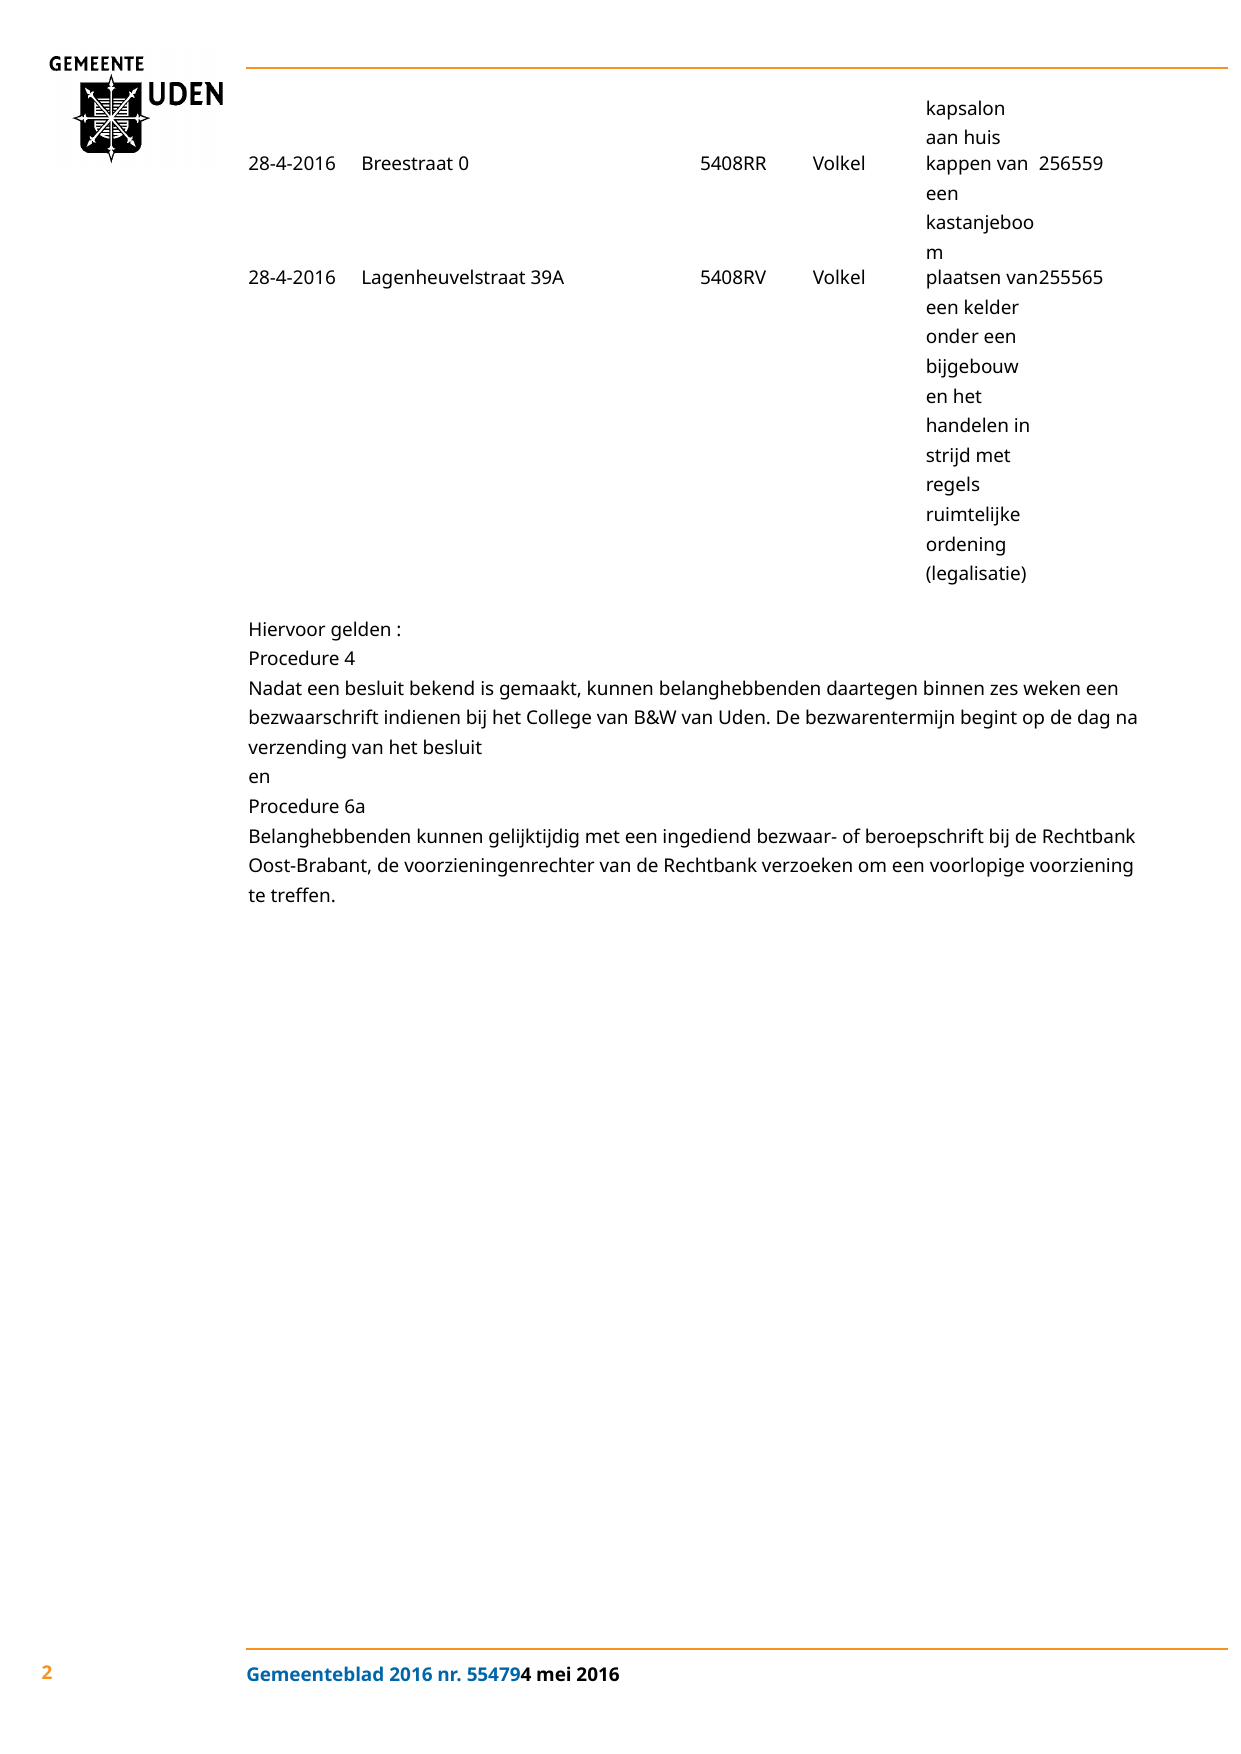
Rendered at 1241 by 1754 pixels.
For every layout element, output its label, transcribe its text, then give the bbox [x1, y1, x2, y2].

table_cell [1039, 95, 1152, 150]
table_cell 28-4-2016 [248, 265, 361, 586]
table_cell Breestraat 0 [361, 150, 700, 264]
table_cell 28-4-2016 [248, 150, 361, 264]
picture [41, 47, 231, 172]
table_cell [813, 95, 926, 150]
table_cell plaatsen van een kelder onder een bijgebouw en het handelen in strijd met regels ruimtelijke ordening (legalisatie) [926, 265, 1038, 586]
table_cell 5408RR [700, 150, 813, 264]
table_cell 255565 [1039, 265, 1152, 586]
table_cell 256559 [1039, 150, 1152, 264]
table_cell kappen van een kastanjeboom [926, 150, 1038, 264]
table_cell [361, 95, 700, 150]
table_cell Volkel [813, 150, 926, 264]
table_cell kapsalon aan huis [926, 95, 1038, 150]
table_cell Volkel [813, 265, 926, 586]
table_cell [700, 95, 813, 150]
table_cell Hiervoor gelden : Procedure 4 Nadat een besluit bekend is gemaakt, kunnen belanghebbenden daartegen binnen zes weken een bezwaarschrift indienen bij het College van B&W van Uden. De bezwarentermijn begint op de dag na verzending van het besluit en Procedure 6a Belanghebbenden kunnen gelijktijdig met een ingediend bezwaar- of beroepschrift bij de Rechtbank Oost-Brabant, de voorzieningenrechter van de Rechtbank verzoeken om een voorlopige voorziening te treffen. [248, 586, 1152, 937]
table_cell Lagenheuvelstraat 39A [361, 265, 700, 586]
table_cell [248, 95, 361, 150]
table_cell 5408RV [700, 265, 813, 586]
